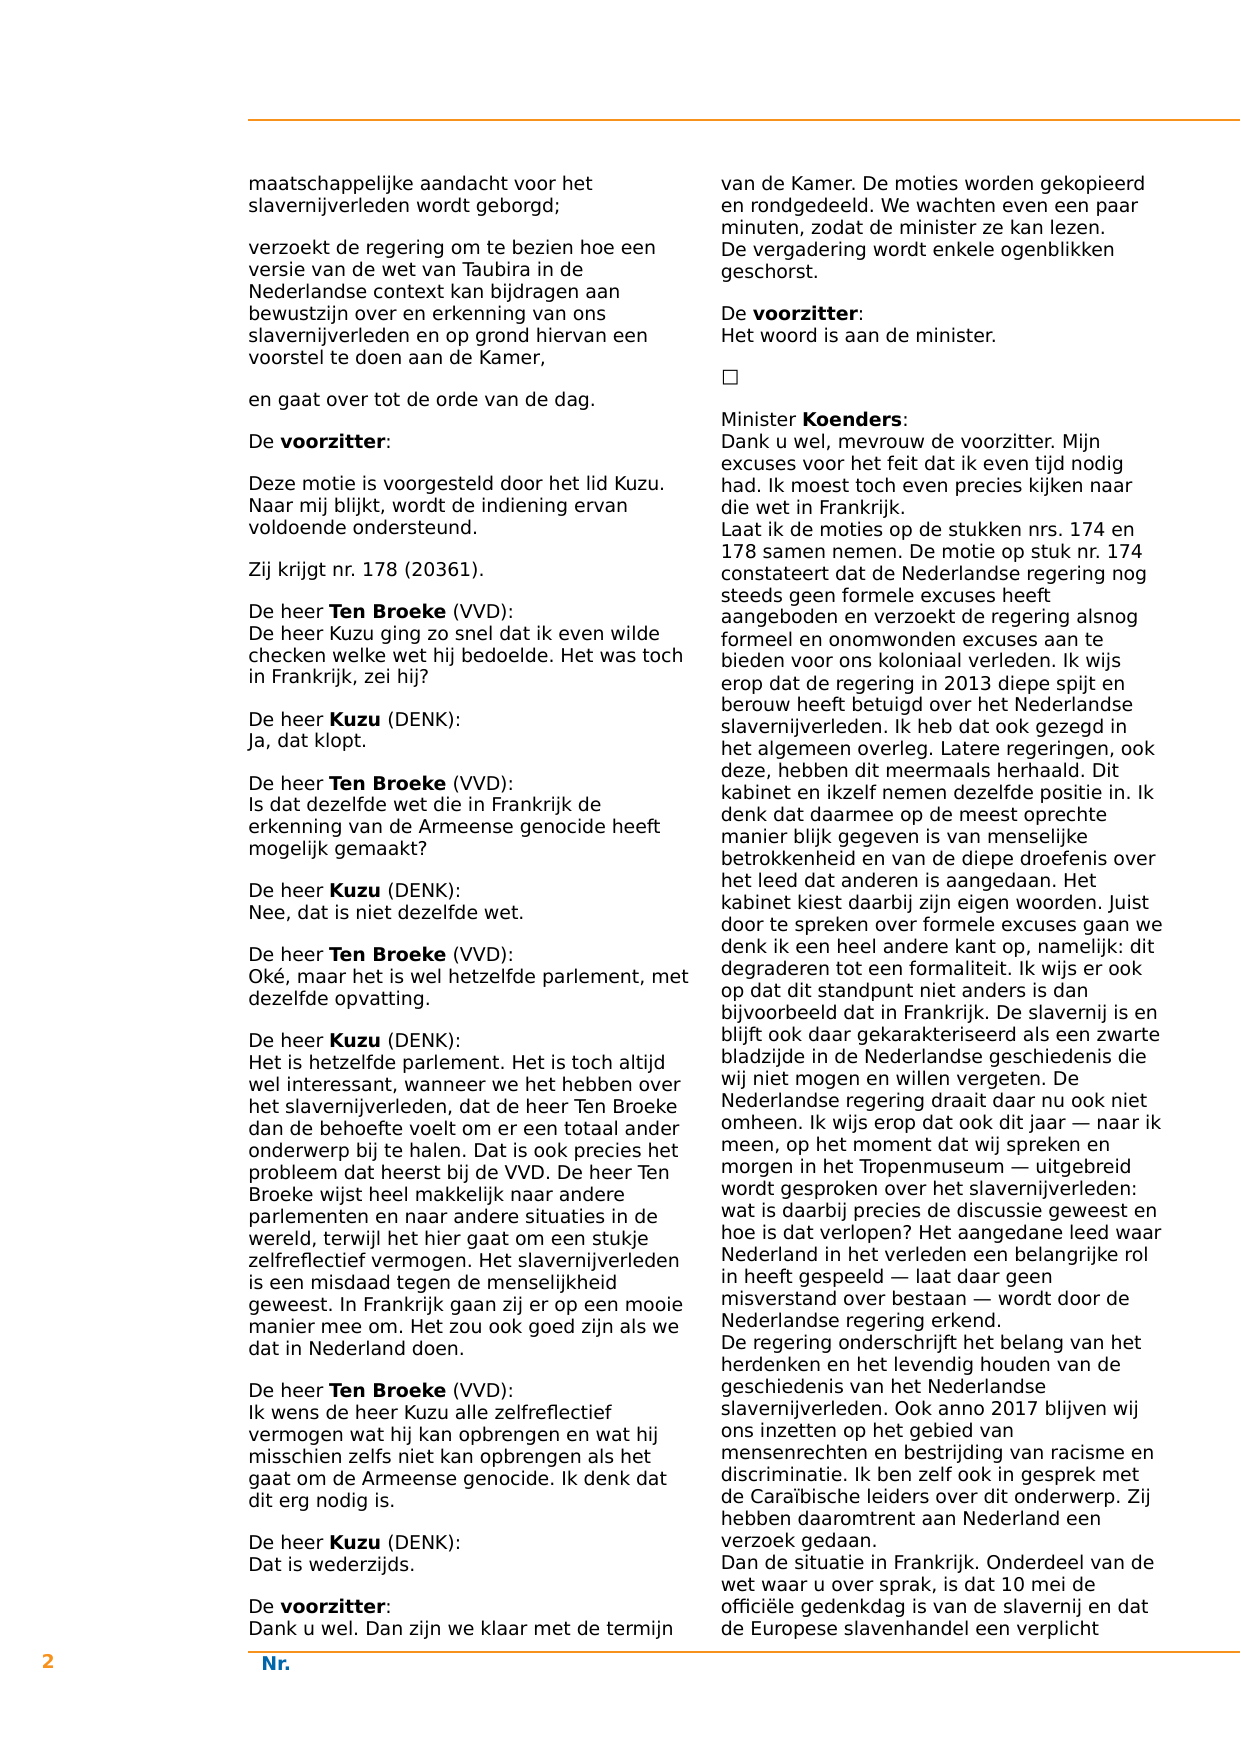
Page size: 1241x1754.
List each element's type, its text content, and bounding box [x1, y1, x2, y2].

text De heer Ten Broeke (VVD): [248, 772, 691, 794]
text De regering onderschrijft het belang van het herdenken en het levendig houden van de geschiedenis van het Nederlandse slavernijverleden. Ook anno 2017 blijven wij ons inzetten op het gebied van mensenrechten en bestrijding van racisme en discriminatie. Ik ben zelf ook in gesprek met de Caraïbische leiders over dit onderwerp. Zij hebben daaromtrent aan Nederland een verzoek gedaan. [721, 1332, 1163, 1552]
text Zij krijgt nr. 178 (20361). [248, 558, 691, 581]
text Dank u wel. Dan zijn we klaar met de termijn [248, 1618, 691, 1640]
text De heer Ten Broeke (VVD): [248, 1380, 691, 1402]
text Nee, dat is niet dezelfde wet. [248, 902, 691, 924]
text verzoekt de regering om te bezien hoe een versie van de wet van Taubira in de Nederlandse context kan bijdragen aan bewustzijn over en erkenning van ons slavernijverleden en op grond hiervan een voorstel te doen aan de Kamer, [248, 237, 691, 369]
text en gaat over tot de orde van de dag. [248, 389, 691, 411]
text Ik wens de heer Kuzu alle zelfreflectief vermogen wat hij kan opbrengen en wat hij misschien zelfs niet kan opbrengen als het gaat om de Armeense genocide. Ik denk dat dit erg nodig is. [248, 1402, 691, 1512]
text Ja, dat klopt. [248, 730, 691, 752]
text De heer Kuzu ging zo snel dat ik even wilde checken welke wet hij bedoelde. Het was toch in Frankrijk, zei hij? [248, 622, 691, 688]
text Oké, maar het is wel hetzelfde parlement, met dezelfde opvatting. [248, 966, 691, 1010]
text De vergadering wordt enkele ogenblikken geschorst. [721, 239, 1163, 283]
text Het woord is aan de minister. [721, 325, 1163, 347]
text van de Kamer. De moties worden gekopieerd en rondgedeeld. We wachten even een paar minuten, zodat de minister ze kan lezen. [721, 173, 1163, 239]
text De heer Kuzu (DENK): [248, 1532, 691, 1554]
text De heer Kuzu (DENK): [248, 1030, 691, 1052]
text Dan de situatie in Frankrijk. Onderdeel van de wet waar u over sprak, is dat 10 mei de officiële gedenkdag is van de slavernij en dat de Europese slavenhandel een verplicht [721, 1552, 1163, 1639]
text Is dat dezelfde wet die in Frankrijk de erkenning van de Armeense genocide heeft mogelijk gemaakt? [248, 794, 691, 860]
text Minister Koenders: [721, 409, 1163, 431]
text ⬜ [721, 367, 1163, 389]
text De heer Ten Broeke (VVD): [248, 601, 691, 622]
text De voorzitter: [721, 303, 1163, 325]
text De voorzitter: [248, 1596, 691, 1618]
text Het is hetzelfde parlement. Het is toch altijd wel interessant, wanneer we het hebben over het slavernijverleden, dat de heer Ten Broeke dan de behoefte voelt om er een totaal ander onderwerp bij te halen. Dat is ook precies het probleem dat heerst bij de VVD. De heer Ten Broeke wijst heel makkelijk naar andere parlementen en naar andere situaties in de wereld, terwijl het hier gaat om een stukje zelfreflectief vermogen. Het slavernijverleden is een misdaad tegen de menselijkheid geweest. In Frankrijk gaan zij er op een mooie manier mee om. Het zou ook goed zijn als we dat in Nederland doen. [248, 1052, 691, 1360]
text Laat ik de moties op de stukken nrs. 174 en 178 samen nemen. De motie op stuk nr. 174 constateert dat de Nederlandse regering nog steeds geen formele excuses heeft aangeboden en verzoekt de regering alsnog formeel en onomwonden excuses aan te bieden voor ons koloniaal verleden. Ik wijs erop dat de regering in 2013 diepe spijt en berouw heeft betuigd over het Nederlandse slavernijverleden. Ik heb dat ook gezegd in het algemeen overleg. Latere regeringen, ook deze, hebben dit meermaals herhaald. Dit kabinet en ikzelf nemen dezelfde positie in. Ik denk dat daarmee op de meest oprechte manier blijk gegeven is van menselijke betrokkenheid en van de diepe droefenis over het leed dat anderen is aangedaan. Het kabinet kiest daarbij zijn eigen woorden. Juist door te spreken over formele excuses gaan we denk ik een heel andere kant op, namelijk: dit degraderen tot een formaliteit. Ik wijs er ook op dat dit standpunt niet anders is dan bijvoorbeeld dat in Frankrijk. De slavernij is en blijft ook daar gekarakteriseerd als een zwarte bladzijde in de Nederlandse geschiedenis die wij niet mogen en willen vergeten. De Nederlandse regering draait daar nu ook niet omheen. Ik wijs erop dat ook dit jaar — naar ik meen, op het moment dat wij spreken en morgen in het Tropenmuseum — uitgebreid wordt gesproken over het slavernijverleden: wat is daarbij precies de discussie geweest en hoe is dat verlopen? Het aangedane leed waar Nederland in het verleden een belangrijke rol in heeft gespeeld — laat daar geen misverstand over bestaan — wordt door de Nederlandse regering erkend. [721, 518, 1163, 1332]
text Dank u wel, mevrouw de voorzitter. Mijn excuses voor het feit dat ik even tijd nodig had. Ik moest toch even precies kijken naar die wet in Frankrijk. [721, 431, 1163, 518]
text De heer Kuzu (DENK): [248, 880, 691, 902]
text De heer Ten Broeke (VVD): [248, 944, 691, 966]
text De voorzitter: [248, 431, 691, 453]
text maatschappelijke aandacht voor het slavernijverleden wordt geborgd; [248, 173, 691, 217]
text Dat is wederzijds. [248, 1554, 691, 1576]
text Deze motie is voorgesteld door het lid Kuzu. Naar mij blijkt, wordt de indiening ervan voldoende ondersteund. [248, 473, 691, 538]
text De heer Kuzu (DENK): [248, 708, 691, 730]
